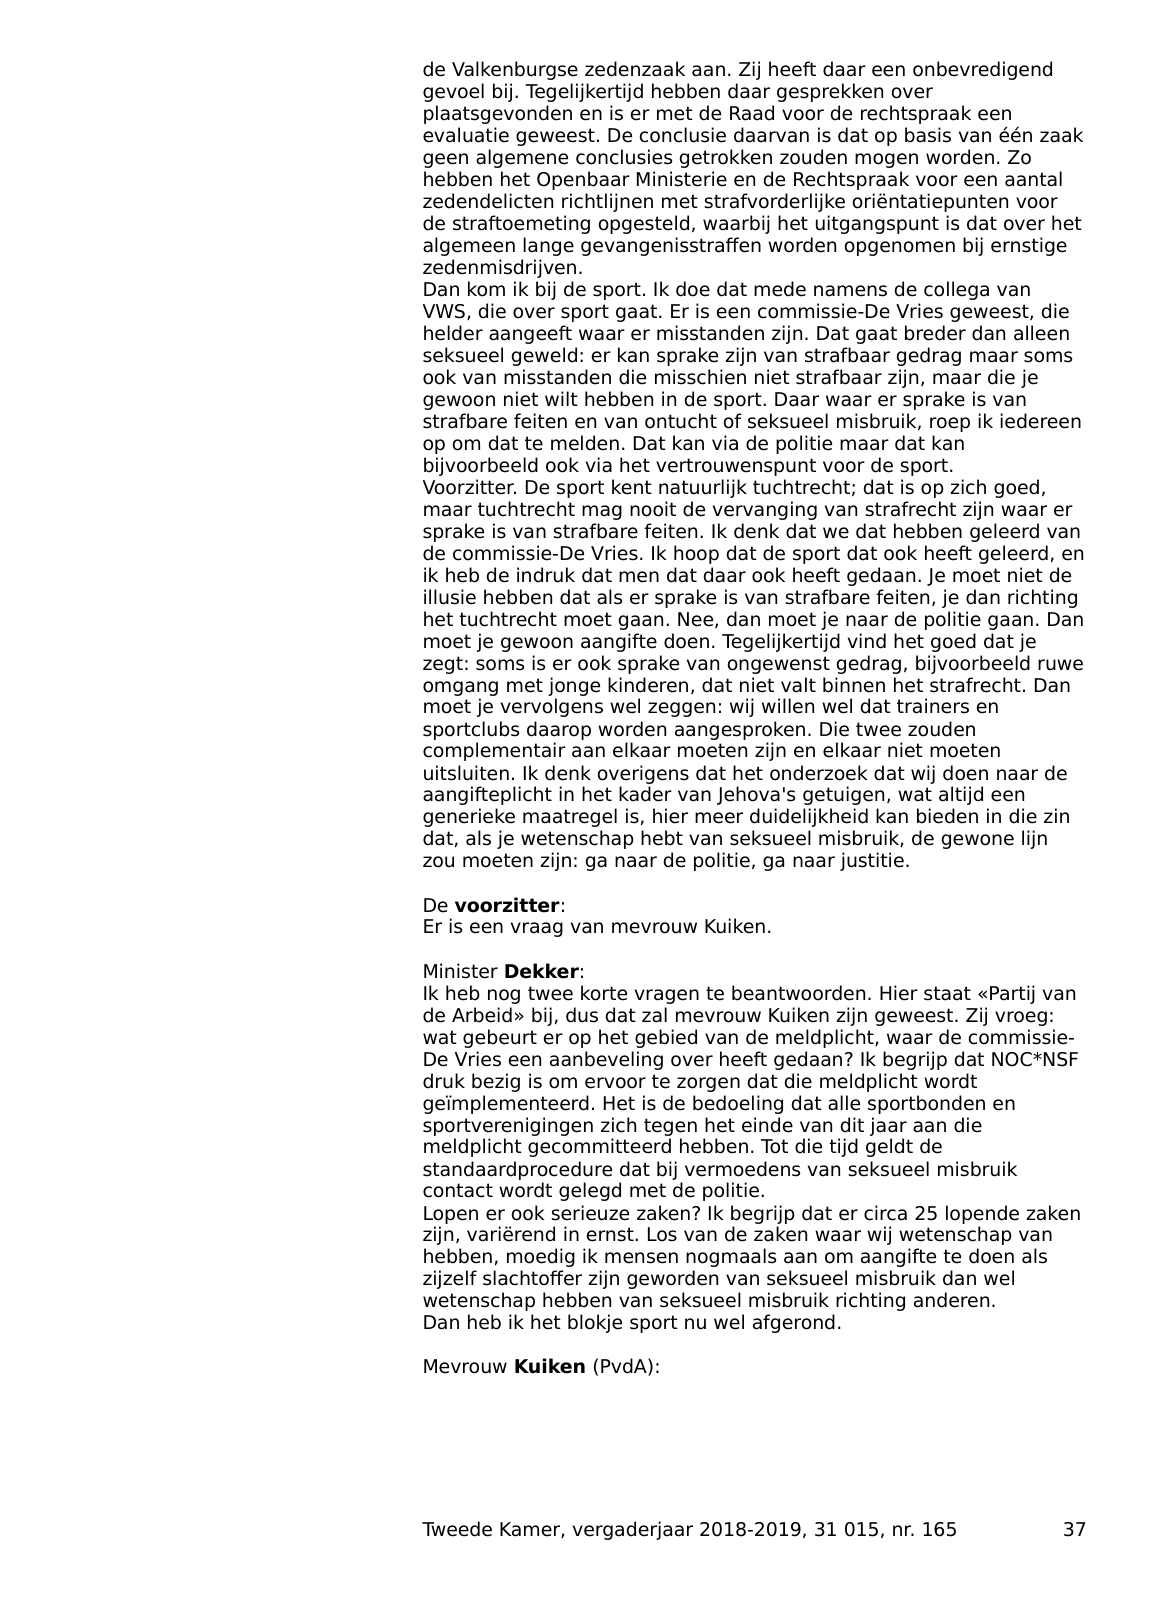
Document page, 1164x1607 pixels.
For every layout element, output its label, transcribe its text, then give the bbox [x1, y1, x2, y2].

text Dan kom ik bij de sport. Ik doe dat mede namens de collega van VWS, die over sport gaat. Er is een commissie-De Vries geweest, die helder aangeeft waar er misstanden zijn. Dat gaat breder dan alleen seksueel geweld: er kan sprake zijn van strafbaar gedrag maar soms ook van misstanden die misschien niet strafbaar zijn, maar die je gewoon niet wilt hebben in de sport. Daar waar er sprake is van strafbare feiten en van ontucht of seksueel misbruik, roep ik iedereen op om dat te melden. Dat kan via de politie maar dat kan bijvoorbeeld ook via het vertrouwenspunt voor de sport. [422, 279, 1087, 477]
text Voorzitter. De sport kent natuurlijk tuchtrecht; dat is op zich goed, maar tuchtrecht mag nooit de vervanging van strafrecht zijn waar er sprake is van strafbare feiten. Ik denk dat we dat hebben geleerd van de commissie-De Vries. Ik hoop dat de sport dat ook heeft geleerd, en ik heb de indruk dat men dat daar ook heeft gedaan. Je moet niet de illusie hebben dat als er sprake is van strafbare feiten, je dan richting het tuchtrecht moet gaan. Nee, dan moet je naar de politie gaan. Dan moet je gewoon aangifte doen. Tegelijkertijd vind het goed dat je zegt: soms is er ook sprake van ongewenst gedrag, bijvoorbeeld ruwe omgang met jonge kinderen, dat niet valt binnen het strafrecht. Dan moet je vervolgens wel zeggen: wij willen wel dat trainers en sportclubs daarop worden aangesproken. Die twee zouden complementair aan elkaar moeten zijn en elkaar niet moeten uitsluiten. Ik denk overigens dat het onderzoek dat wij doen naar de aangifteplicht in het kader van Jehova's getuigen, wat altijd een generieke maatregel is, hier meer duidelijkheid kan bieden in die zin dat, als je wetenschap hebt van seksueel misbruik, de gewone lijn zou moeten zijn: ga naar de politie, ga naar justitie. [422, 477, 1087, 872]
text De voorzitter: [422, 894, 1087, 916]
text Minister Dekker: [422, 961, 1087, 983]
text Lopen er ook serieuze zaken? Ik begrijp dat er circa 25 lopende zaken zijn, variërend in ernst. Los van de zaken waar wij wetenschap van hebben, moedig ik mensen nogmaals aan om aangifte te doen als zijzelf slachtoffer zijn geworden van seksueel misbruik dan wel wetenschap hebben van seksueel misbruik richting anderen. [422, 1202, 1087, 1312]
text Ik heb nog twee korte vragen te beantwoorden. Hier staat «Partij van de Arbeid» bij, dus dat zal mevrouw Kuiken zijn geweest. Zij vroeg: wat gebeurt er op het gebied van de meldplicht, waar de commissie-De Vries een aanbeveling over heeft gedaan? Ik begrijp dat NOC*NSF druk bezig is om ervoor te zorgen dat die meldplicht wordt geïmplementeerd. Het is de bedoeling dat alle sportbonden en sportverenigingen zich tegen het einde van dit jaar aan die meldplicht gecommitteerd hebben. Tot die tijd geldt de standaardprocedure dat bij vermoedens van seksueel misbruik contact wordt gelegd met de politie. [422, 983, 1087, 1202]
text Er is een vraag van mevrouw Kuiken. [422, 916, 1087, 938]
text de Valkenburgse zedenzaak aan. Zij heeft daar een onbevredigend gevoel bij. Tegelijkertijd hebben daar gesprekken over plaatsgevonden en is er met de Raad voor de rechtspraak een evaluatie geweest. De conclusie daarvan is dat op basis van één zaak geen algemene conclusies getrokken zouden mogen worden. Zo hebben het Openbaar Ministerie en de Rechtspraak voor een aantal zedendelicten richtlijnen met strafvorderlijke oriëntatiepunten voor de straftoemeting opgesteld, waarbij het uitgangspunt is dat over het algemeen lange gevangenisstraffen worden opgenomen bij ernstige zedenmisdrijven. [422, 59, 1087, 279]
text Dan heb ik het blokje sport nu wel afgerond. [422, 1312, 1087, 1334]
text Mevrouw Kuiken (PvdA): [422, 1356, 1087, 1378]
